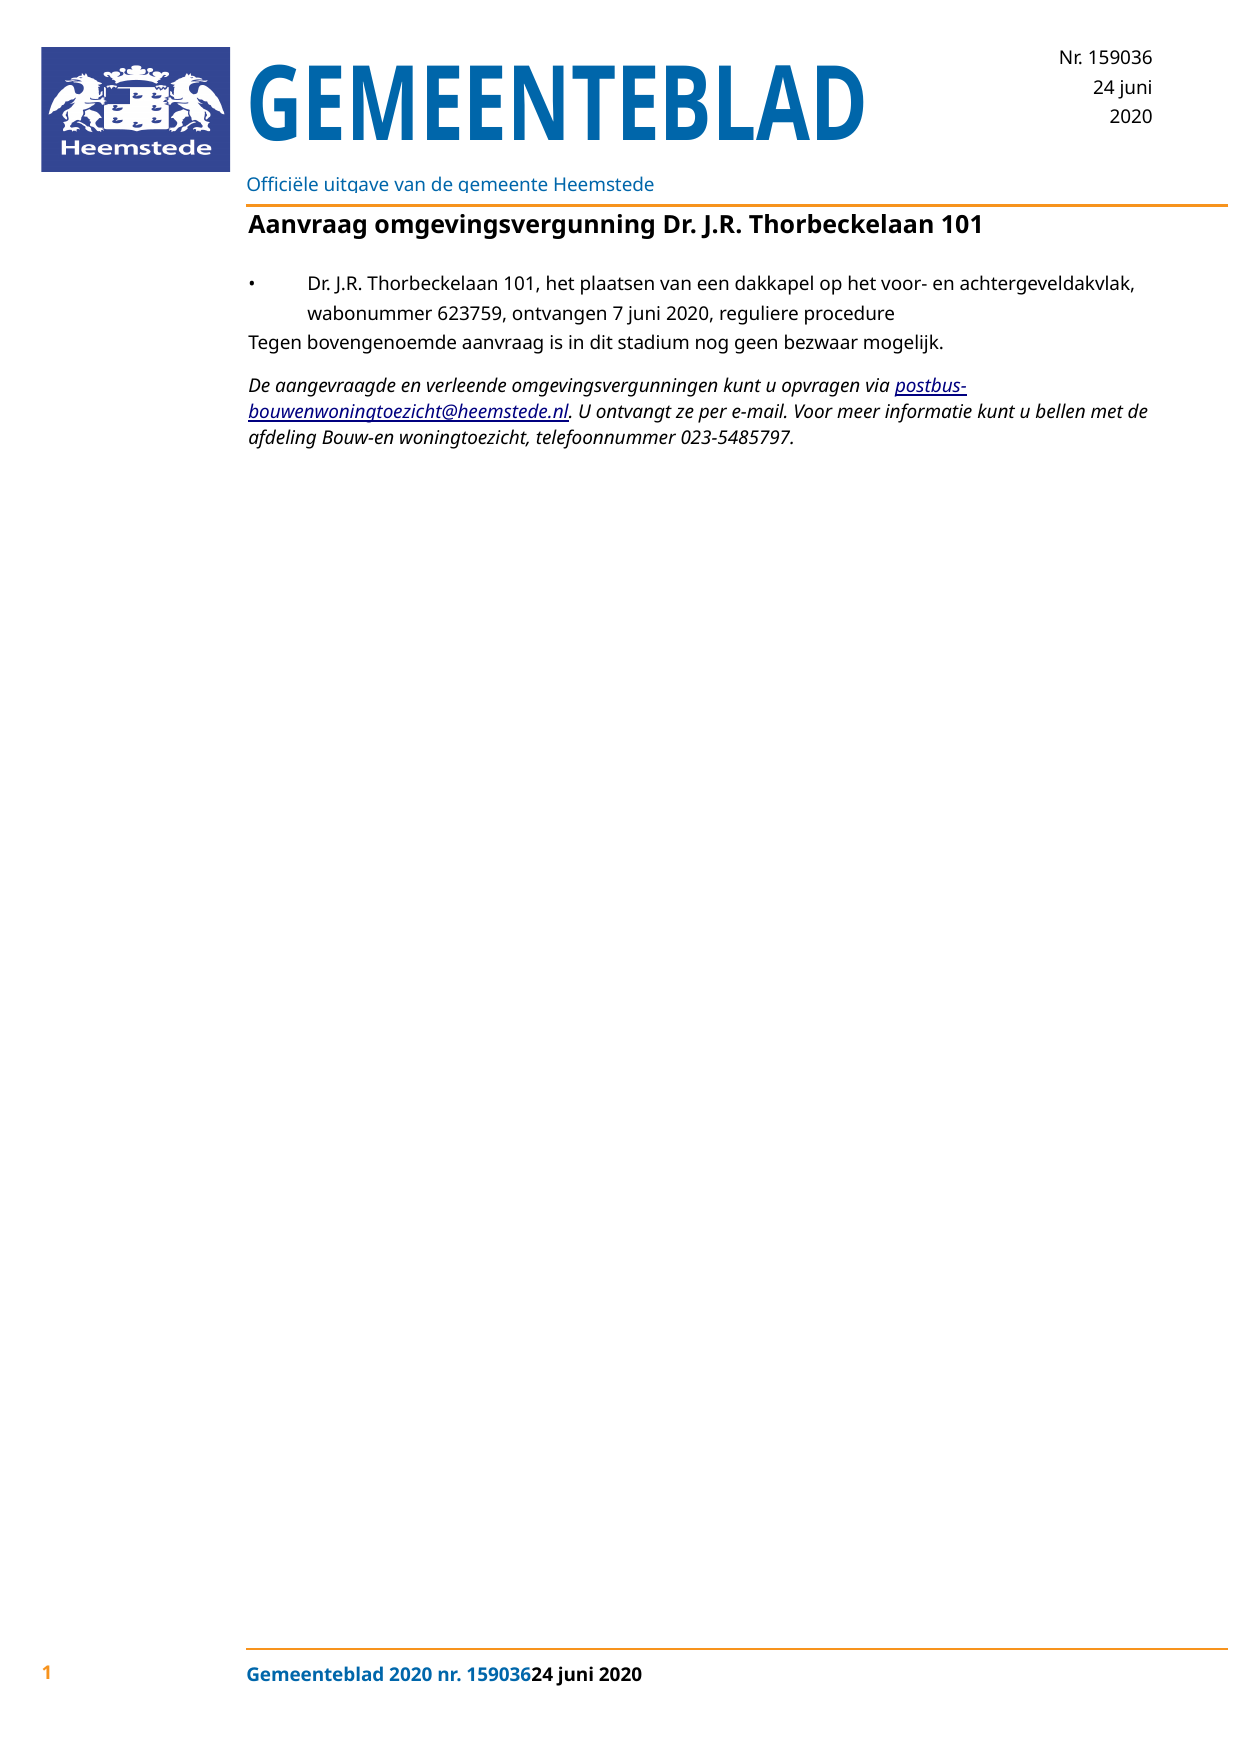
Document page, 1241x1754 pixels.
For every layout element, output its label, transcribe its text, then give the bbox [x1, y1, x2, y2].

list Dr. J.R. Thorbeckelaan 101, het plaatsen van een dakkapel op het voor- en achtergeveldakvlak, wabonummer 623759, ontvangen 7 juni 2020, reguliere procedure [248, 270, 1152, 326]
text Aanvraag omgevingsvergunning Dr. J.R. Thorbeckelaan 101 [248, 207, 1152, 241]
text Tegen bovengenoemde aanvraag is in dit stadium nog geen bezwaar mogelijk. [248, 329, 1152, 355]
text De aangevraagde en verleende omgevingsvergunningen kunt u opvragen via postbus-bouwenwoningtoezicht@heemstede.nl. U ontvangt ze per e-mail. Voor meer informatie kunt u bellen met de afdeling Bouw-en woningtoezicht, telefoonnummer 023-5485797. [248, 373, 1152, 450]
picture [41, 47, 231, 172]
